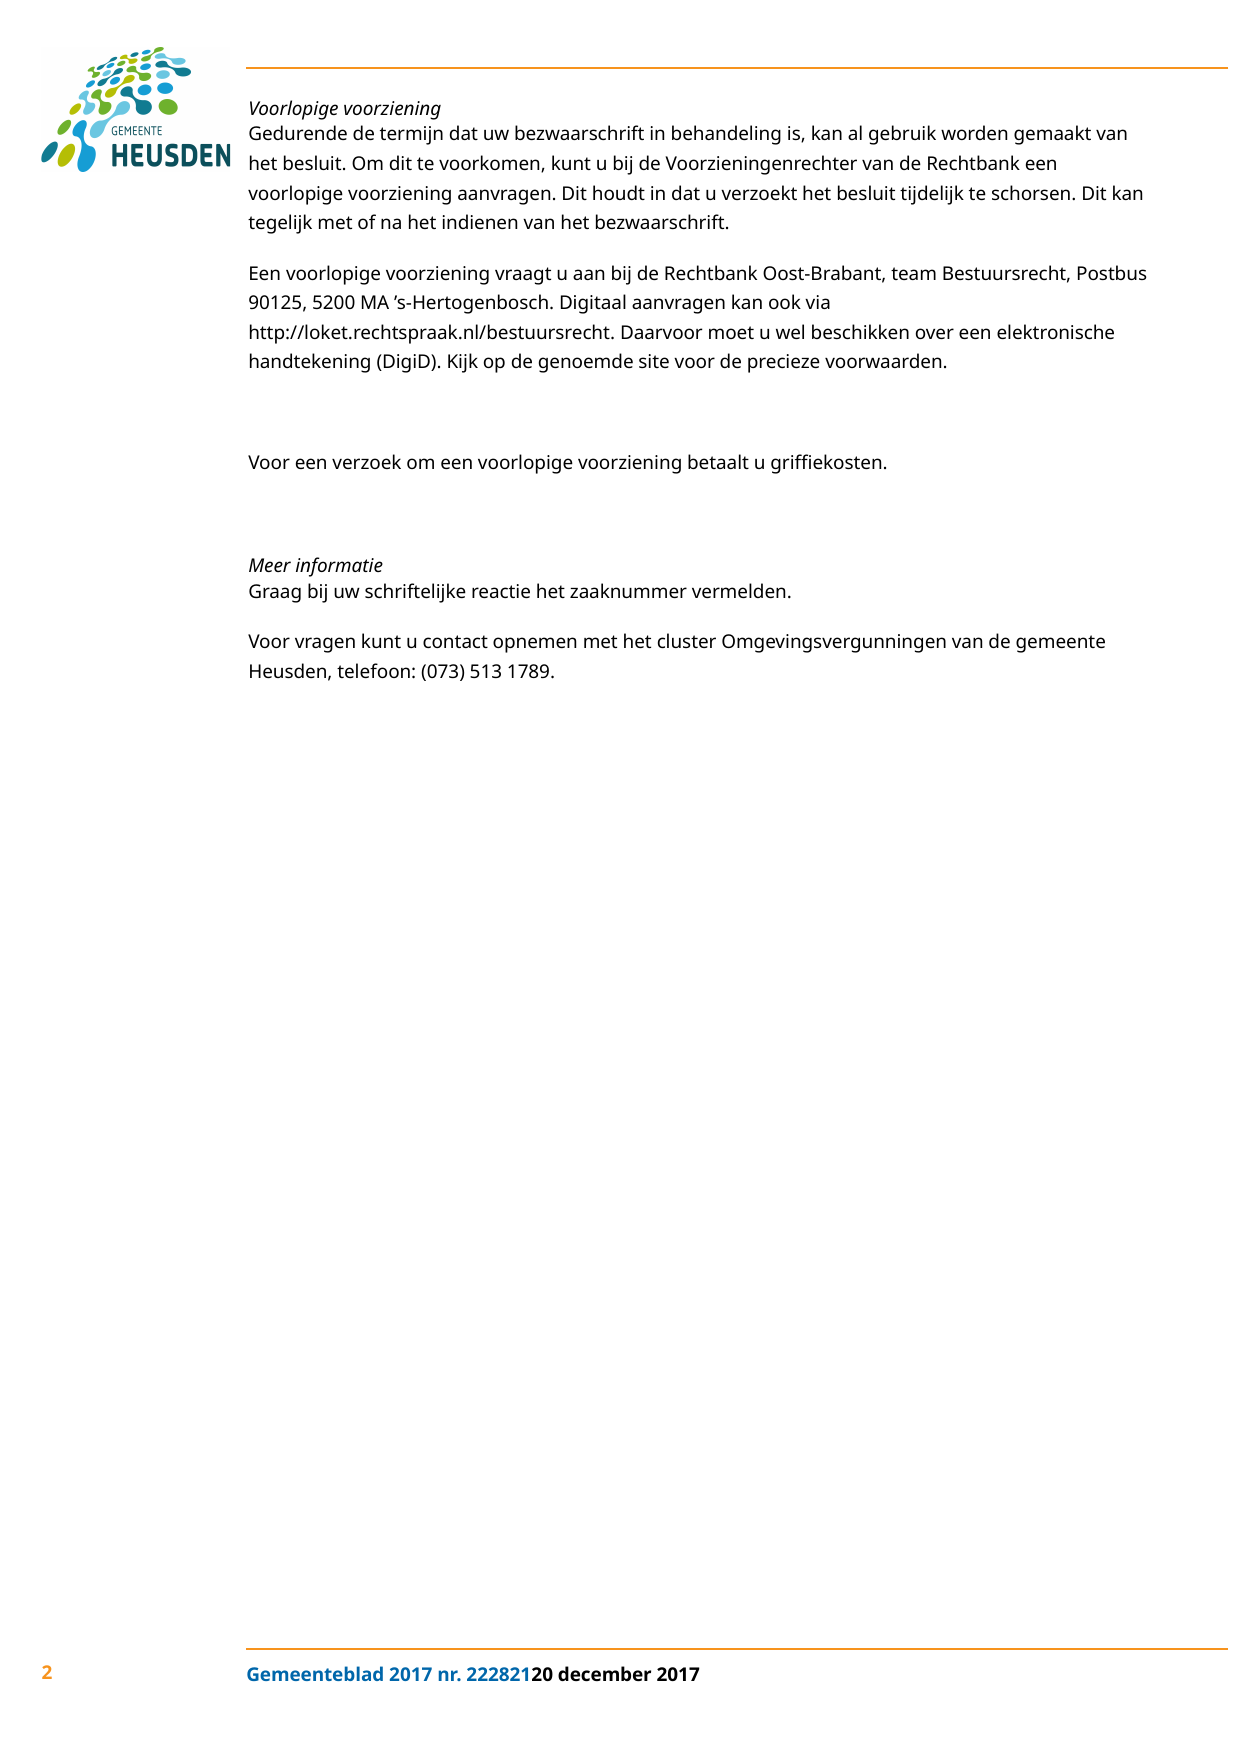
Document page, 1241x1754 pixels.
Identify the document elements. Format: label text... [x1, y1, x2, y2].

text Voor vragen kunt u contact opnemen met het cluster Omgevingsvergunningen van de gemeente Heusden, telefoon: (073) 513 1789. [248, 629, 1152, 684]
text Voorlopige voorziening [248, 95, 1152, 121]
text Graag bij uw schriftelijke reactie het zaaknummer vermelden. [248, 578, 1152, 604]
text Voor een verzoek om een voorlopige voorziening betaalt u griffiekosten. [248, 449, 1152, 475]
picture [41, 47, 231, 172]
text Gedurende de termijn dat uw bezwaarschrift in behandeling is, kan al gebruik worden gemaakt van het besluit. Om dit te voorkomen, kunt u bij de Voorzieningenrechter van de Rechtbank een voorlopige voorziening aanvragen. Dit houdt in dat u verzoekt het besluit tijdelijk te schorsen. Dit kan tegelijk met of na het indienen van het bezwaarschrift. [248, 121, 1152, 235]
text Meer informatie [248, 552, 1152, 578]
text Een voorlopige voorziening vraagt u aan bij de Rechtbank Oost-Brabant, team Bestuursrecht, Postbus 90125, 5200 MA ’s-Hertogenbosch. Digitaal aanvragen kan ook via http://loket.rechtspraak.nl/bestuursrecht. Daarvoor moet u wel beschikken over een elektronische handtekening (DigiD). Kijk op de genoemde site voor de precieze voorwaarden. [248, 260, 1152, 374]
